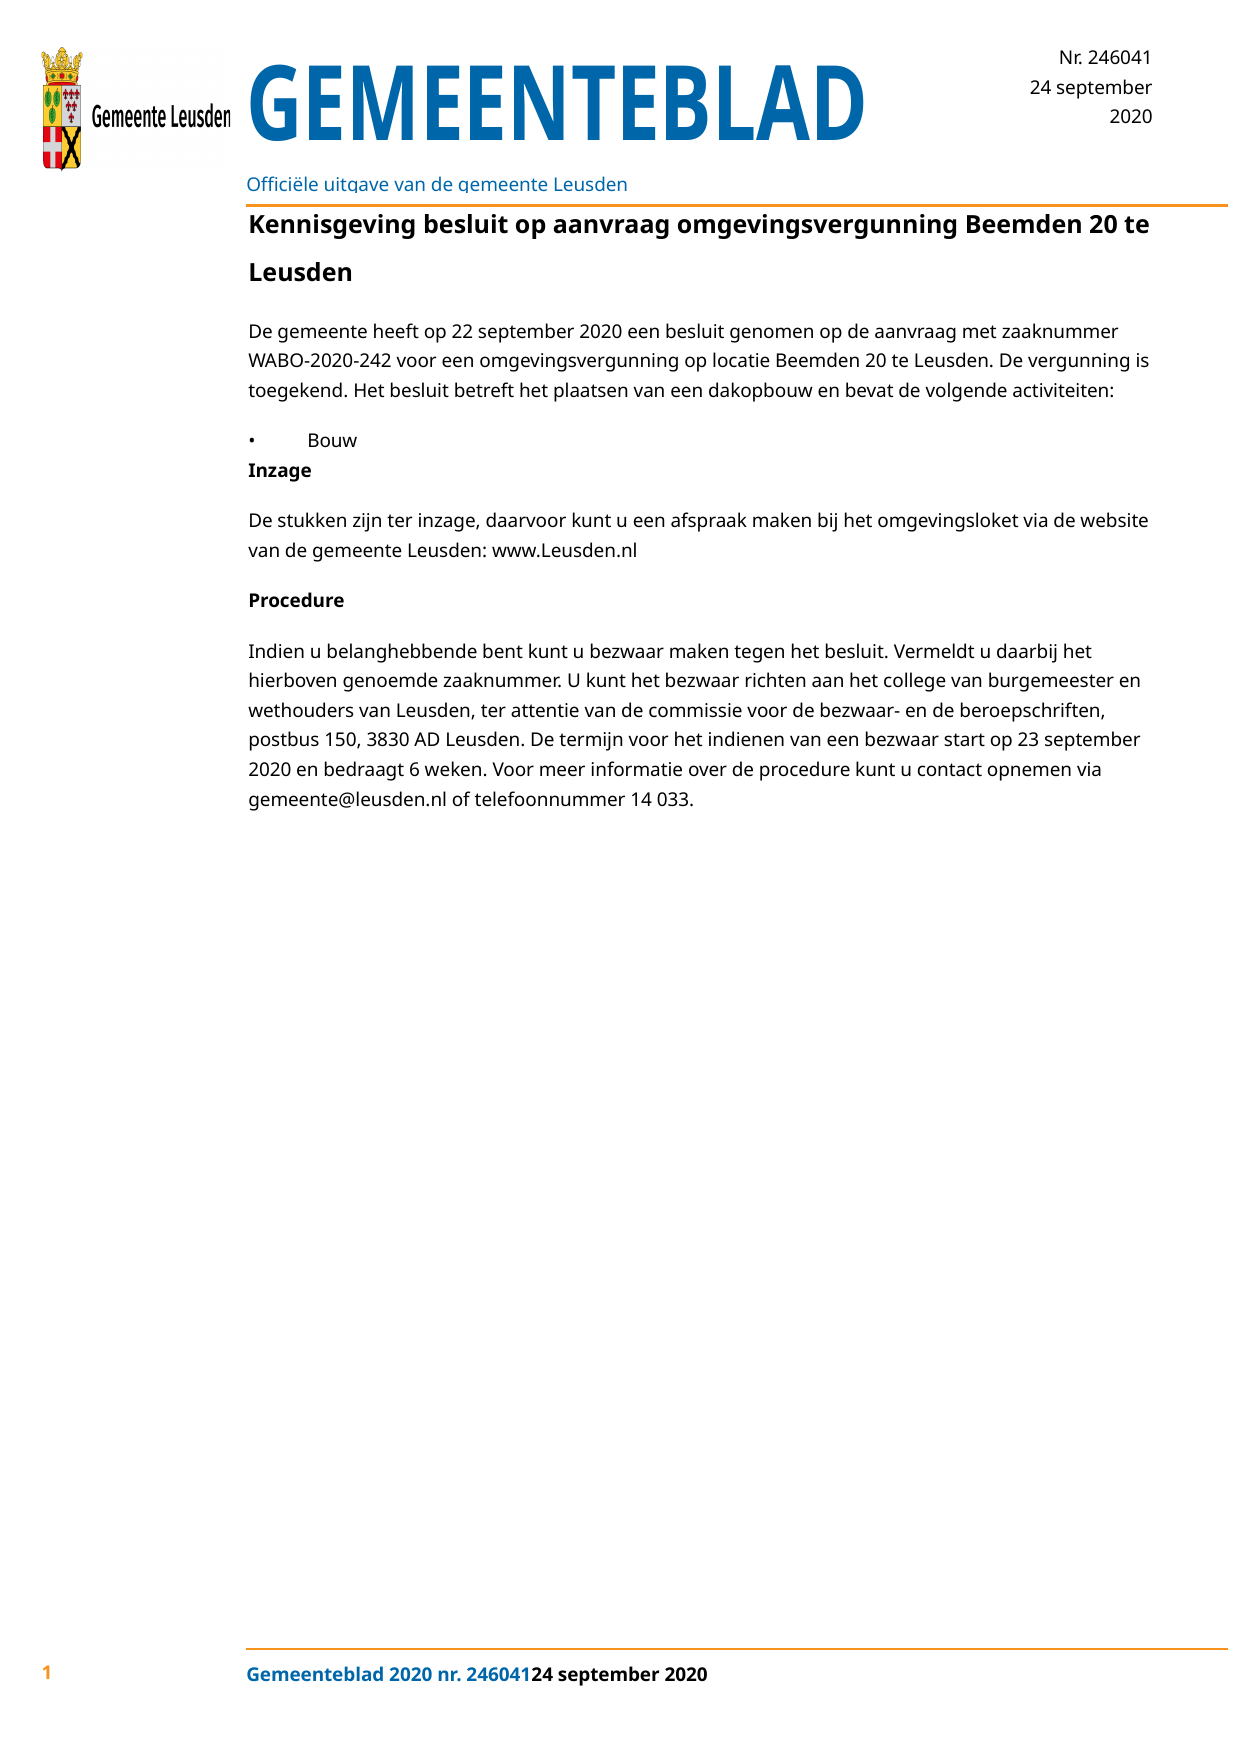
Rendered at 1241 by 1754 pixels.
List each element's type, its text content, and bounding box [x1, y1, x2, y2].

text De gemeente heeft op 22 september 2020 een besluit genomen op de aanvraag met zaaknummer WABO-2020-242 voor een omgevingsvergunning op locatie Beemden 20 te Leusden. De vergunning is toegekend. Het besluit betreft het plaatsen van een dakopbouw en bevat de volgende activiteiten: [248, 318, 1152, 403]
picture [41, 47, 231, 172]
text Indien u belanghebbende bent kunt u bezwaar maken tegen het besluit. Vermeldt u daarbij het hierboven genoemde zaaknummer. U kunt het bezwaar richten aan het college van burgemeester en wethouders van Leusden, ter attentie van de commissie voor de bezwaar- en de beroepschriften, postbus 150, 3830 AD Leusden. De termijn voor het indienen van een bezwaar start op 23 september 2020 en bedraagt 6 weken. Voor meer informatie over de procedure kunt u contact opnemen via gemeente@leusden.nl of telefoonnummer 14 033. [248, 638, 1152, 812]
text Kennisgeving besluit op aanvraag omgevingsvergunning Beemden 20 te Leusden [248, 207, 1152, 288]
text De stukken zijn ter inzage, daarvoor kunt u een afspraak maken bij het omgevingsloket via de website van de gemeente Leusden: www.Leusden.nl [248, 507, 1152, 563]
text Inzage [248, 457, 1152, 483]
list Bouw [248, 427, 1152, 453]
text Procedure [248, 587, 1152, 613]
